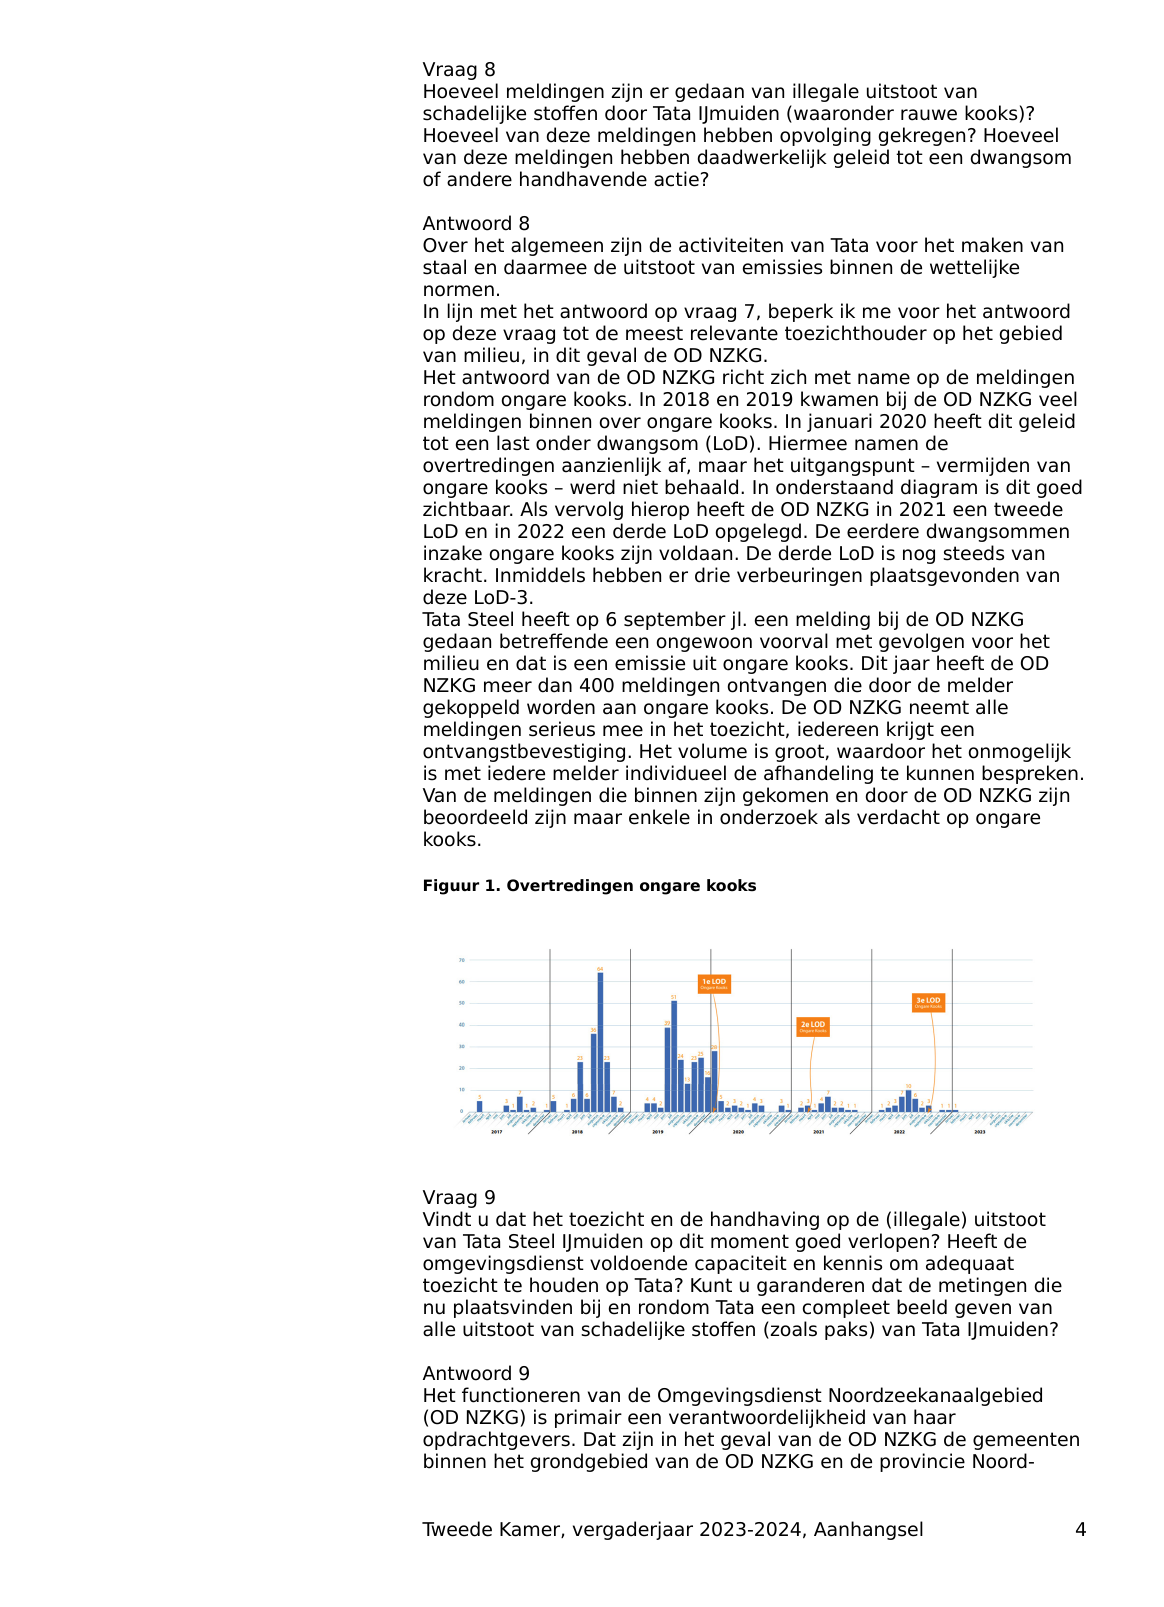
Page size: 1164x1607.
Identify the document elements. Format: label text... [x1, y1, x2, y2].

text Hoeveel meldingen zijn er gedaan van illegale uitstoot van schadelijke stoffen door Tata IJmuiden (waaronder rauwe kooks)? Hoeveel van deze meldingen hebben opvolging gekregen? Hoeveel van deze meldingen hebben daadwerkelijk geleid tot een dwangsom of andere handhavende actie? [422, 81, 1087, 191]
text Vindt u dat het toezicht en de handhaving op de (illegale) uitstoot van Tata Steel IJmuiden op dit moment goed verlopen? Heeft de omgevingsdienst voldoende capaciteit en kennis om adequaat toezicht te houden op Tata? Kunt u garanderen dat de metingen die nu plaatsvinden bij en rondom Tata een compleet beeld geven van alle uitstoot van schadelijke stoffen (zoals paks) van Tata IJmuiden? [422, 1209, 1087, 1341]
picture [422, 906, 1072, 1143]
text Het functioneren van de Omgevingsdienst Noordzeekanaalgebied (OD NZKG) is primair een verantwoordelijkheid van haar opdrachtgevers. Dat zijn in het geval van de OD NZKG de gemeenten binnen het grondgebied van de OD NZKG en de provincie Noord- [422, 1385, 1087, 1473]
text Tata Steel heeft op 6 september jl. een melding bij de OD NZKG gedaan betreffende een ongewoon voorval met gevolgen voor het milieu en dat is een emissie uit ongare kooks. Dit jaar heeft de OD NZKG meer dan 400 meldingen ontvangen die door de melder gekoppeld worden aan ongare kooks. De OD NZKG neemt alle meldingen serieus mee in het toezicht, iedereen krijgt een ontvangstbevestiging. Het volume is groot, waardoor het onmogelijk is met iedere melder individueel de afhandeling te kunnen bespreken. Van de meldingen die binnen zijn gekomen en door de OD NZKG zijn beoordeeld zijn maar enkele in onderzoek als verdacht op ongare kooks. [422, 609, 1087, 851]
text Antwoord 8 [422, 213, 1087, 235]
text Vraag 8 [422, 59, 1087, 81]
text In lijn met het antwoord op vraag 7, beperk ik me voor het antwoord op deze vraag tot de meest relevante toezichthouder op het gebied van milieu, in dit geval de OD NZKG. [422, 301, 1087, 367]
text Het antwoord van de OD NZKG richt zich met name op de meldingen rondom ongare kooks. In 2018 en 2019 kwamen bij de OD NZKG veel meldingen binnen over ongare kooks. In januari 2020 heeft dit geleid tot een last onder dwangsom (LoD). Hiermee namen de overtredingen aanzienlijk af, maar het uitgangspunt – vermijden van ongare kooks – werd niet behaald. In onderstaand diagram is dit goed zichtbaar. Als vervolg hierop heeft de OD NZKG in 2021 een tweede LoD en in 2022 een derde LoD opgelegd. De eerdere dwangsommen inzake ongare kooks zijn voldaan. De derde LoD is nog steeds van kracht. Inmiddels hebben er drie verbeuringen plaatsgevonden van deze LoD-3. [422, 367, 1087, 609]
text Over het algemeen zijn de activiteiten van Tata voor het maken van staal en daarmee de uitstoot van emissies binnen de wettelijke normen. [422, 235, 1087, 301]
text Vraag 9 [422, 1187, 1087, 1209]
text Figuur 1. Overtredingen ongare kooks [422, 877, 1072, 895]
text Antwoord 9 [422, 1363, 1087, 1385]
